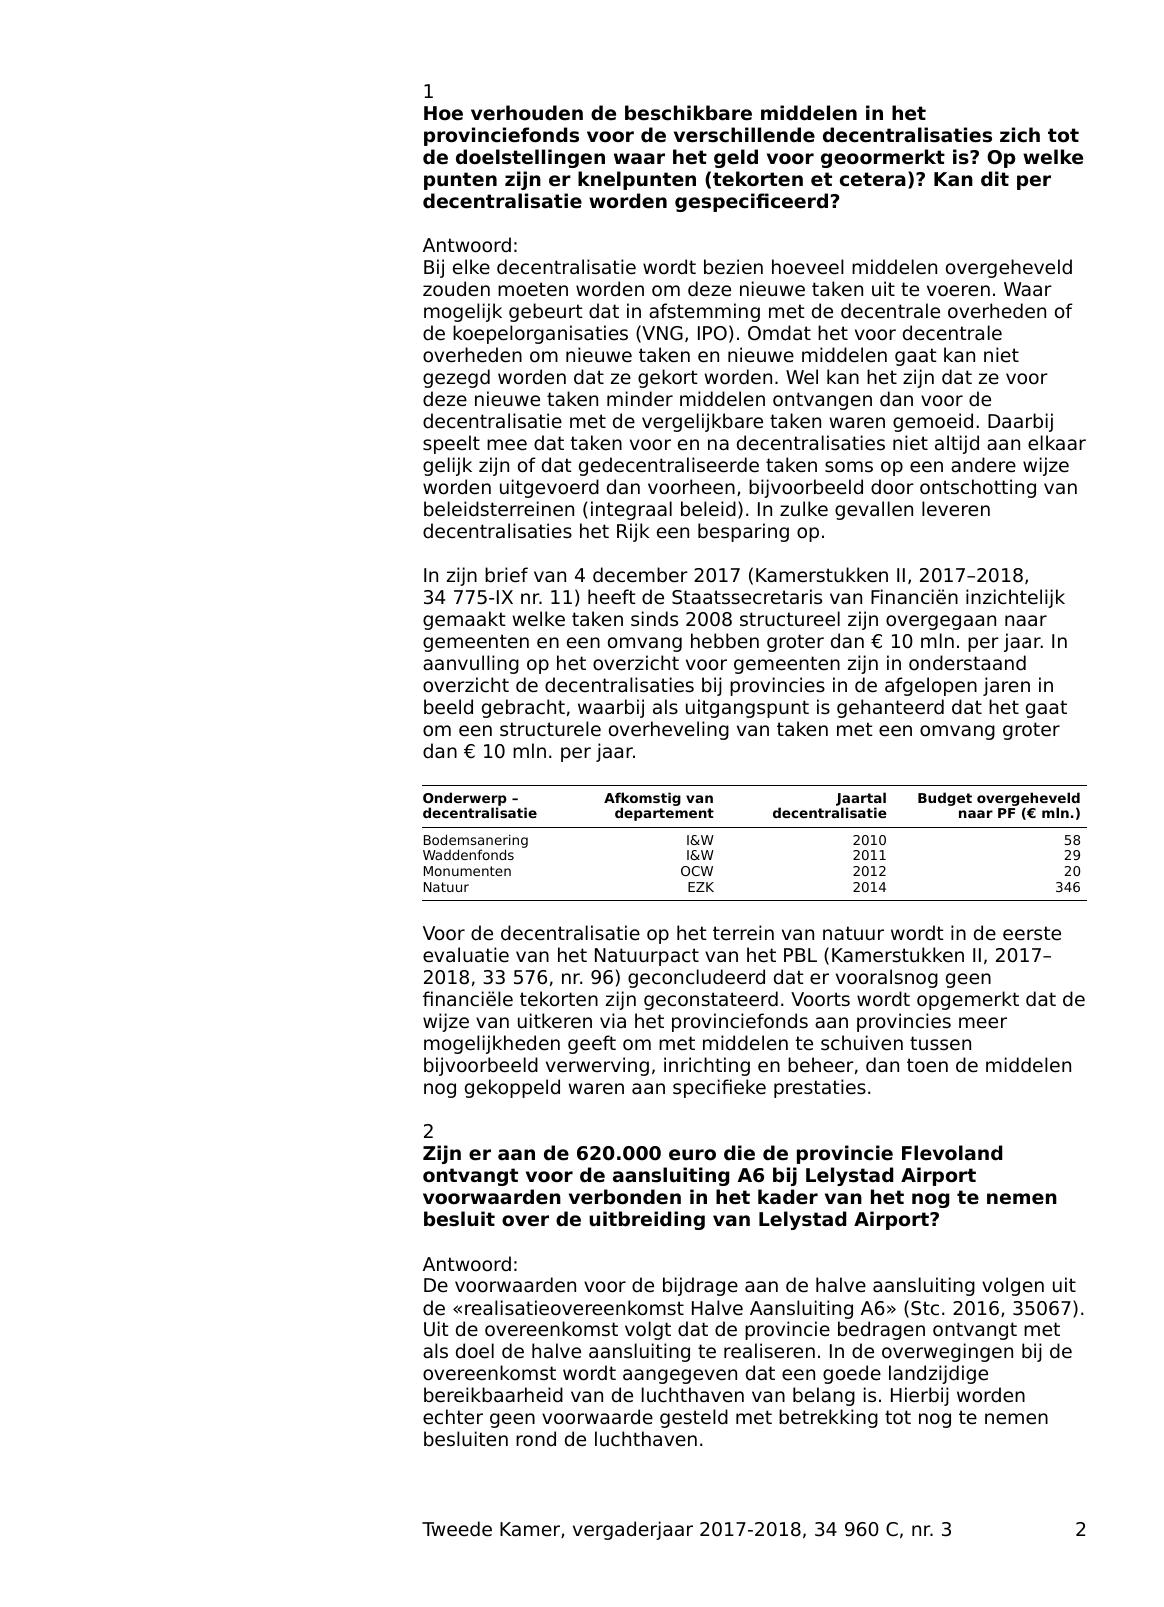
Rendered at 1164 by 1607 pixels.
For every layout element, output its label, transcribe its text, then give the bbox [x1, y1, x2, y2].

table_header Budget overgeheveld naar PF (€ mln.) [893, 786, 1087, 827]
table_cell 29 [893, 848, 1087, 864]
text Antwoord: [422, 235, 1087, 257]
table_cell EZK [583, 880, 719, 900]
table_header Onderwerp – decentralisatie [422, 786, 582, 827]
text Zijn er aan de 620.000 euro die de provincie Flevoland ontvangt voor de aansluiting A6 bij Lelystad Airport voorwaarden verbonden in het kader van het nog te nemen besluit over de uitbreiding van Lelystad Airport? [422, 1143, 1087, 1231]
table_cell Bodemsanering [422, 828, 582, 848]
table_cell 2010 [720, 828, 893, 848]
table_cell I&W [583, 828, 719, 848]
text 2 [422, 1121, 1087, 1143]
table_cell 2014 [720, 880, 893, 900]
table_cell I&W [583, 848, 719, 864]
table_cell OCW [583, 864, 719, 880]
text De voorwaarden voor de bijdrage aan de halve aansluiting volgen uit de «realisatieovereenkomst Halve Aansluiting A6» (Stc. 2016, 35067). Uit de overeenkomst volgt dat de provincie bedragen ontvangt met als doel de halve aansluiting te realiseren. In de overwegingen bij de overeenkomst wordt aangegeven dat een goede landzijdige bereikbaarheid van de luchthaven van belang is. Hierbij worden echter geen voorwaarde gesteld met betrekking tot nog te nemen besluiten rond de luchthaven. [422, 1275, 1087, 1451]
table_cell 2012 [720, 864, 893, 880]
table_cell 20 [893, 864, 1087, 880]
table_cell Monumenten [422, 864, 582, 880]
text Hoe verhouden de beschikbare middelen in het provinciefonds voor de verschillende decentralisaties zich tot de doelstellingen waar het geld voor geoormerkt is? Op welke punten zijn er knelpunten (tekorten et cetera)? Kan dit per decentralisatie worden gespecificeerd? [422, 103, 1087, 213]
text In zijn brief van 4 december 2017 (Kamerstukken II, 2017–2018, 34 775-IX nr. 11) heeft de Staatssecretaris van Financiën inzichtelijk gemaakt welke taken sinds 2008 structureel zijn overgegaan naar gemeenten en een omvang hebben groter dan € 10 mln. per jaar. In aanvulling op het overzicht voor gemeenten zijn in onderstaand overzicht de decentralisaties bij provincies in de afgelopen jaren in beeld gebracht, waarbij als uitgangspunt is gehanteerd dat het gaat om een structurele overheveling van taken met een omvang groter dan € 10 mln. per jaar. [422, 565, 1087, 763]
text Voor de decentralisatie op het terrein van natuur wordt in de eerste evaluatie van het Natuurpact van het PBL (Kamerstukken II, 2017–2018, 33 576, nr. 96) geconcludeerd dat er vooralsnog geen financiële tekorten zijn geconstateerd. Voorts wordt opgemerkt dat de wijze van uitkeren via het provinciefonds aan provincies meer mogelijkheden geeft om met middelen te schuiven tussen bijvoorbeeld verwerving, inrichting en beheer, dan toen de middelen nog gekoppeld waren aan specifieke prestaties. [422, 923, 1087, 1099]
table_header Jaartal decentralisatie [720, 786, 893, 827]
text Antwoord: [422, 1253, 1087, 1275]
table_cell 58 [893, 828, 1087, 848]
text Bij elke decentralisatie wordt bezien hoeveel middelen overgeheveld zouden moeten worden om deze nieuwe taken uit te voeren. Waar mogelijk gebeurt dat in afstemming met de decentrale overheden of de koepelorganisaties (VNG, IPO). Omdat het voor decentrale overheden om nieuwe taken en nieuwe middelen gaat kan niet gezegd worden dat ze gekort worden. Wel kan het zijn dat ze voor deze nieuwe taken minder middelen ontvangen dan voor de decentralisatie met de vergelijkbare taken waren gemoeid. Daarbij speelt mee dat taken voor en na decentralisaties niet altijd aan elkaar gelijk zijn of dat gedecentraliseerde taken soms op een andere wijze worden uitgevoerd dan voorheen, bijvoorbeeld door ontschotting van beleidsterreinen (integraal beleid). In zulke gevallen leveren decentralisaties het Rijk een besparing op. [422, 257, 1087, 543]
text 1 [422, 81, 1087, 103]
table_cell 346 [893, 880, 1087, 900]
table_cell 2011 [720, 848, 893, 864]
table_cell Natuur [422, 880, 582, 900]
table_header Afkomstig van departement [583, 786, 719, 827]
table_cell Waddenfonds [422, 848, 582, 864]
